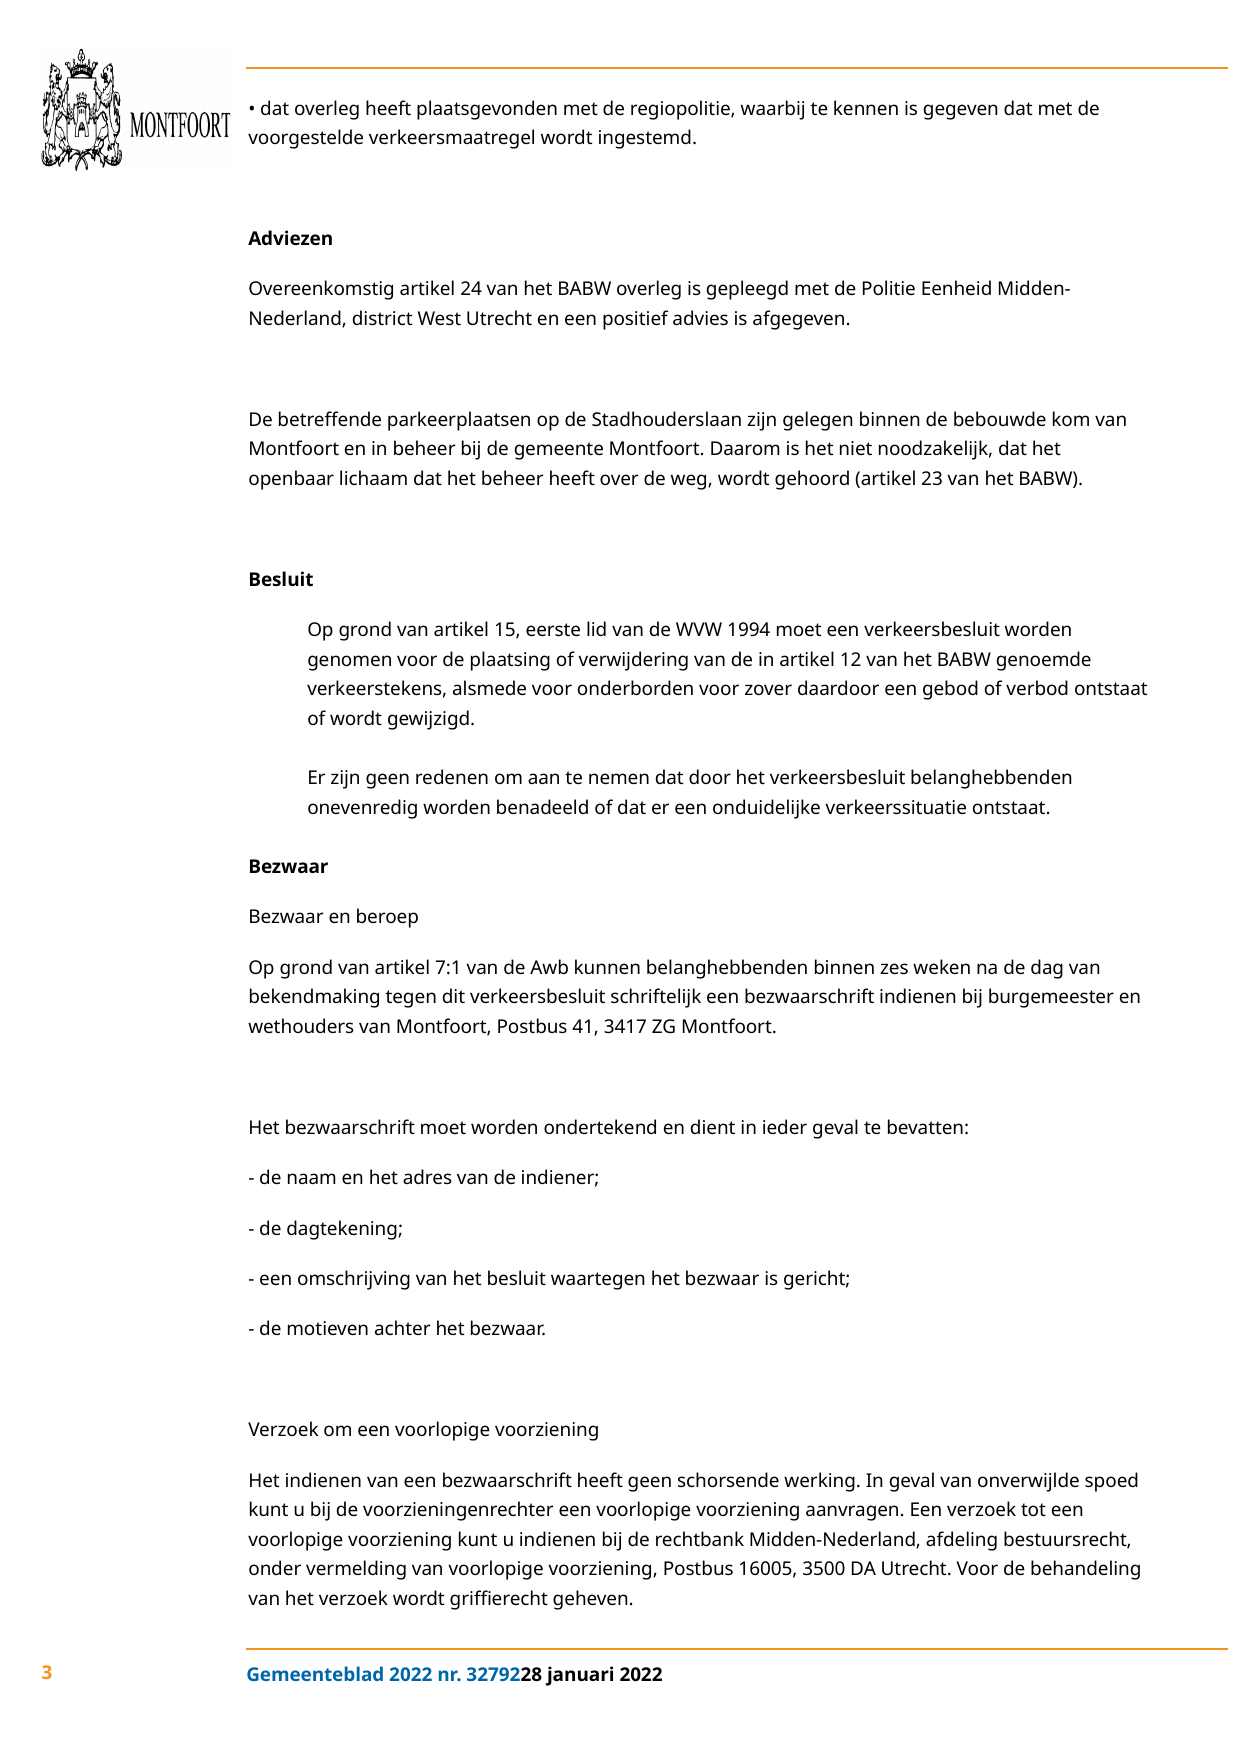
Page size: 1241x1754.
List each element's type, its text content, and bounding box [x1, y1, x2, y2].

text De betreffende parkeerplaatsen op de Stadhouderslaan zijn gelegen binnen de bebouwde kom van Montfoort en in beheer bij de gemeente Montfoort. Daarom is het niet noodzakelijk, dat het openbaar lichaam dat het beheer heeft over de weg, wordt gehoord (artikel 23 van het BABW). [248, 406, 1152, 491]
text Adviezen [248, 225, 1152, 251]
text Het indienen van een bezwaarschrift heeft geen schorsende werking. In geval van onverwijlde spoed kunt u bij de voorzieningenrechter een voorlopige voorziening aanvragen. Een verzoek tot een voorlopige voorziening kunt u indienen bij de rechtbank Midden-Nederland, afdeling bestuursrecht, onder vermelding van voorlopige voorziening, Postbus 16005, 3500 DA Utrecht. Voor de behandeling van het verzoek wordt griffierecht geheven. [248, 1467, 1152, 1611]
text Op grond van artikel 7:1 van de Awb kunnen belanghebbenden binnen zes weken na de dag van bekendmaking tegen dit verkeersbesluit schriftelijk een bezwaarschrift indienen bij burgemeester en wethouders van Montfoort, Postbus 41, 3417 ZG Montfoort. [248, 954, 1152, 1039]
text - een omschrijving van het besluit waartegen het bezwaar is gericht; [248, 1265, 1152, 1291]
list Op grond van artikel 15, eerste lid van de WVW 1994 moet een verkeersbesluit worden genomen voor de plaatsing of verwijdering van de in artikel 12 van het BABW genoemde verkeerstekens, alsmede voor onderborden voor zover daardoor een gebod of verbod ontstaat of wordt gewijzigd. [248, 616, 1152, 731]
text Verzoek om een voorlopige voorziening [248, 1416, 1152, 1442]
text Het bezwaarschrift moet worden ondertekend en dient in ieder geval te bevatten: [248, 1114, 1152, 1140]
text - de naam en het adres van de indiener; [248, 1164, 1152, 1190]
text • dat overleg heeft plaatsgevonden met de regiopolitie, waarbij te kennen is gegeven dat met de voorgestelde verkeersmaatregel wordt ingestemd. [248, 95, 1152, 150]
text Overeenkomstig artikel 24 van het BABW overleg is gepleegd met de Politie Eenheid Midden-Nederland, district West Utrecht en een positief advies is afgegeven. [248, 276, 1152, 331]
text Bezwaar en beroep [248, 903, 1152, 929]
text - de motieven achter het bezwaar. [248, 1316, 1152, 1341]
text - de dagtekening; [248, 1215, 1152, 1241]
text Besluit [248, 566, 1152, 592]
text Bezwaar [248, 853, 1152, 879]
list Er zijn geen redenen om aan te nemen dat door het verkeersbesluit belanghebbenden onevenredig worden benadeeld of dat er een onduidelijke verkeerssituatie ontstaat. [248, 764, 1152, 820]
picture [41, 47, 231, 172]
